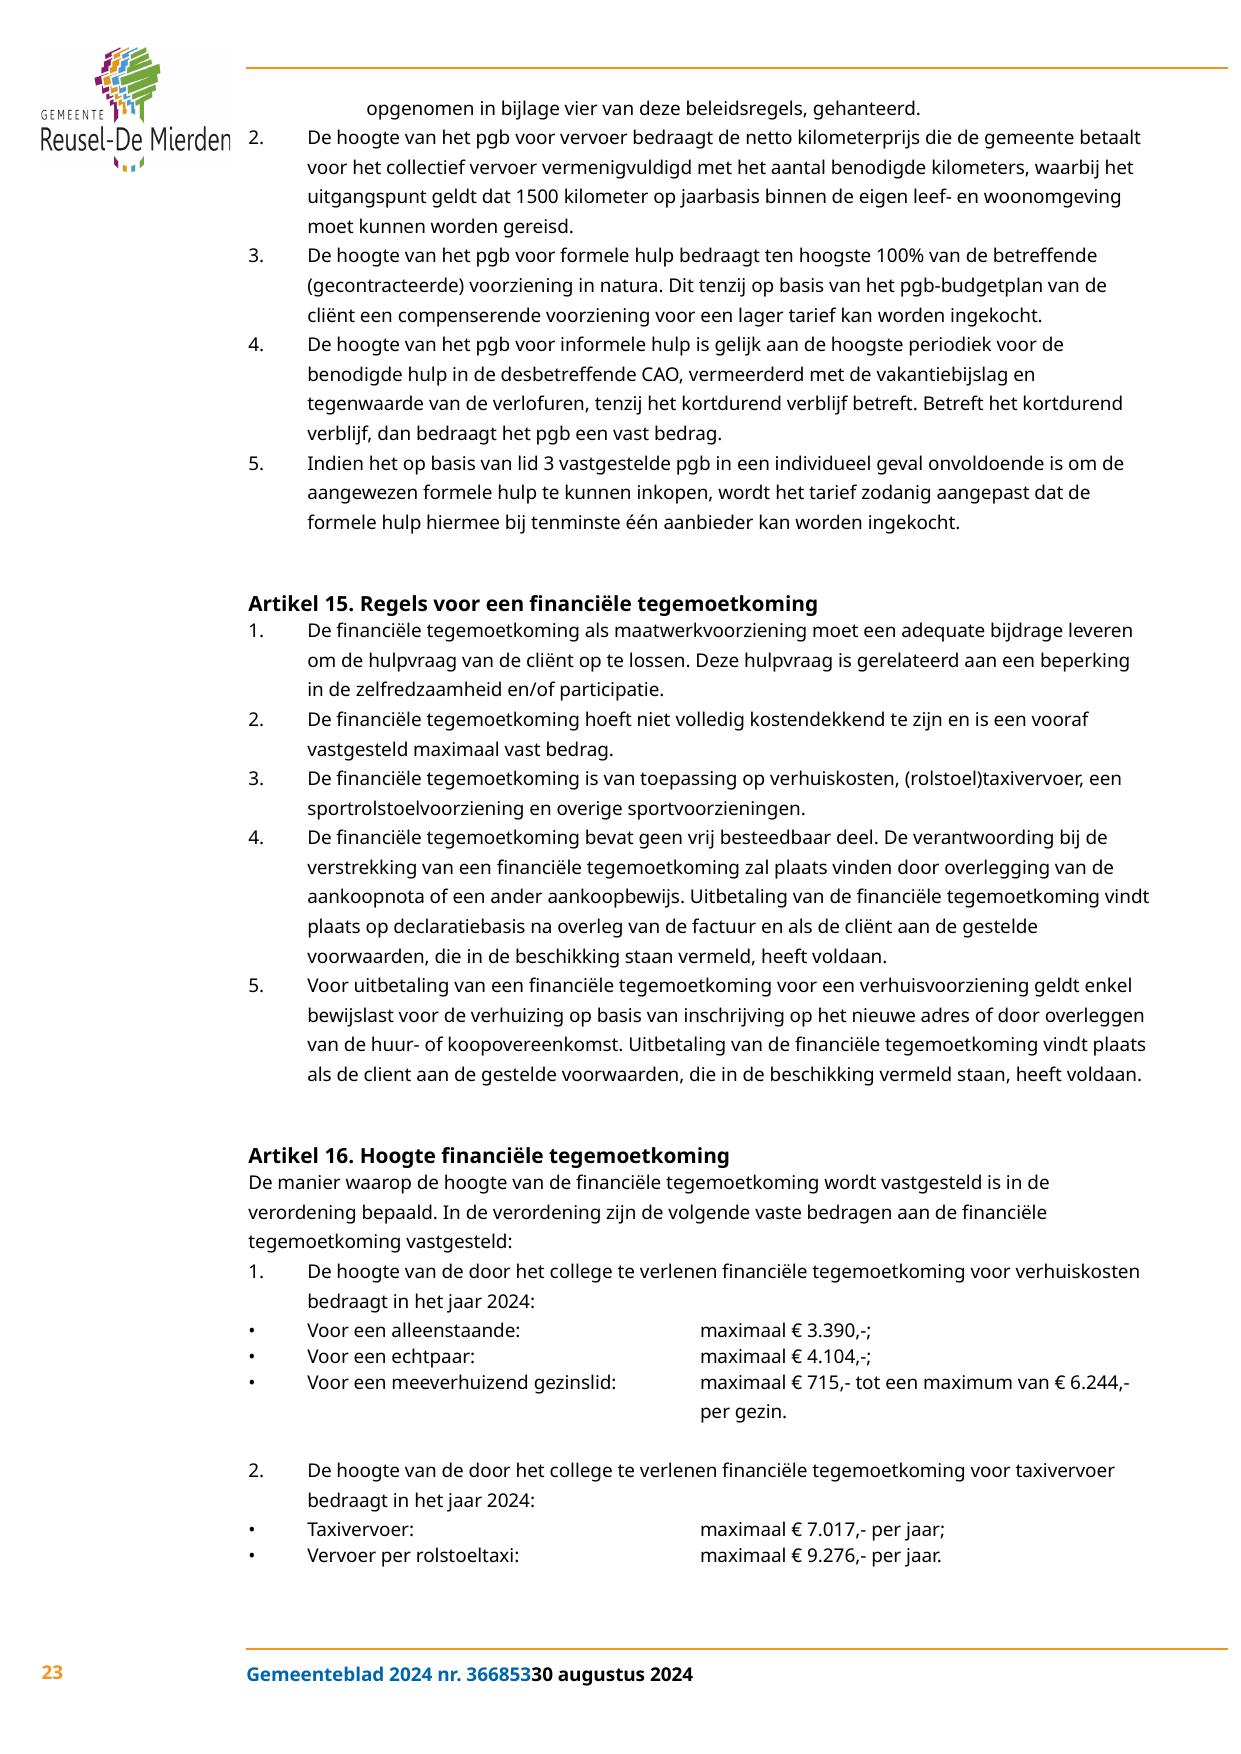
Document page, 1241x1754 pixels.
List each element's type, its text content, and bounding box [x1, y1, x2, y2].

list De financiële tegemoetkoming hoeft niet volledig kostendekkend te zijn en is een vooraf vastgesteld maximaal vast bedrag. [248, 706, 1152, 761]
text Artikel 15. Regels voor een financiële tegemoetkoming [248, 589, 1152, 617]
list De hoogte van het pgb voor vervoer bedraagt de netto kilometerprijs die de gemeente betaalt voor het collectief vervoer vermenigvuldigd met het aantal benodigde kilometers, waarbij het uitgangspunt geldt dat 1500 kilometer op jaarbasis binnen de eigen leef- en woonomgeving moet kunnen worden gereisd. [248, 124, 1152, 239]
list Voor uitbetaling van een financiële tegemoetkoming voor een verhuisvoorziening geldt enkel bewijslast voor de verhuizing op basis van inschrijving op het nieuwe adres of door overleggen van de huur- of koopovereenkomst. Uitbetaling van de financiële tegemoetkoming vindt plaats als de client aan de gestelde voorwaarden, die in de beschikking vermeld staan, heeft voldaan. [248, 972, 1152, 1087]
list De financiële tegemoetkoming bevat geen vrij besteedbaar deel. De verantwoording bij de verstrekking van een financiële tegemoetkoming zal plaats vinden door overlegging van de aankoopnota of een ander aankoopbewijs. Uitbetaling van de financiële tegemoetkoming vindt plaats op declaratiebasis na overleg van de factuur en als de cliënt aan de gestelde voorwaarden, die in de beschikking staan vermeld, heeft voldaan. [248, 824, 1152, 968]
table_cell Voor een echtpaar: [248, 1343, 700, 1369]
list Indien het op basis van lid 3 vastgestelde pgb in een individueel geval onvoldoende is om de aangewezen formele hulp te kunnen inkopen, wordt het tarief zodanig aangepast dat de formele hulp hiermee bij tenminste één aanbieder kan worden ingekocht. [248, 450, 1152, 535]
table_cell maximaal € 9.276,- per jaar. [700, 1542, 1152, 1568]
table_header Voor een alleenstaande: [248, 1318, 700, 1343]
table_cell Vervoer per rolstoeltaxi: [248, 1542, 700, 1568]
table_header maximaal € 3.390,-; [700, 1318, 1152, 1343]
table_cell maximaal € 4.104,-; [700, 1343, 1152, 1369]
table_header maximaal € 7.017,- per jaar; [700, 1516, 1152, 1542]
table_cell maximaal € 715,- tot een maximum van € 6.244,- per gezin. [700, 1369, 1152, 1424]
list De financiële tegemoetkoming als maatwerkvoorziening moet een adequate bijdrage leveren om de hulpvraag van de cliënt op te lossen. Deze hulpvraag is gerelateerd aan een beperking in de zelfredzaamheid en/of participatie. [248, 617, 1152, 702]
list De hoogte van het pgb voor informele hulp is gelijk aan de hoogste periodiek voor de benodigde hulp in de desbetreffende CAO, vermeerderd met de vakantiebijslag en tegenwaarde van de verlofuren, tenzij het kortdurend verblijf betreft. Betreft het kortdurend verblijf, dan bedraagt het pgb een vast bedrag. [248, 331, 1152, 446]
list De hoogte van het pgb voor formele hulp bedraagt ten hoogste 100% van de betreffende (gecontracteerde) voorziening in natura. Dit tenzij op basis van het pgb-budgetplan van de cliënt een compenserende voorziening voor een lager tarief kan worden ingekocht. [248, 243, 1152, 328]
list De financiële tegemoetkoming is van toepassing op verhuiskosten, (rolstoel)taxivervoer, een sportrolstoelvoorziening en overige sportvoorzieningen. [248, 765, 1152, 821]
table_cell Voor een meeverhuizend gezinslid: [248, 1369, 700, 1424]
table_header Taxivervoer: [248, 1516, 700, 1542]
picture [41, 47, 231, 172]
list De hoogte van de door het college te verlenen financiële tegemoetkoming voor taxivervoer bedraagt in het jaar 2024: [248, 1457, 1152, 1512]
text De manier waarop de hoogte van de financiële tegemoetkoming wordt vastgesteld is in de verordening bepaald. In de verordening zijn de volgende vaste bedragen aan de financiële tegemoetkoming vastgesteld: [248, 1169, 1152, 1254]
list De hoogte van de door het college te verlenen financiële tegemoetkoming voor verhuiskosten bedraagt in het jaar 2024: [248, 1258, 1152, 1314]
text Artikel 16. Hoogte financiële tegemoetkoming [248, 1141, 1152, 1169]
list opgenomen in bijlage vier van deze beleidsregels, gehanteerd. [307, 95, 1152, 121]
